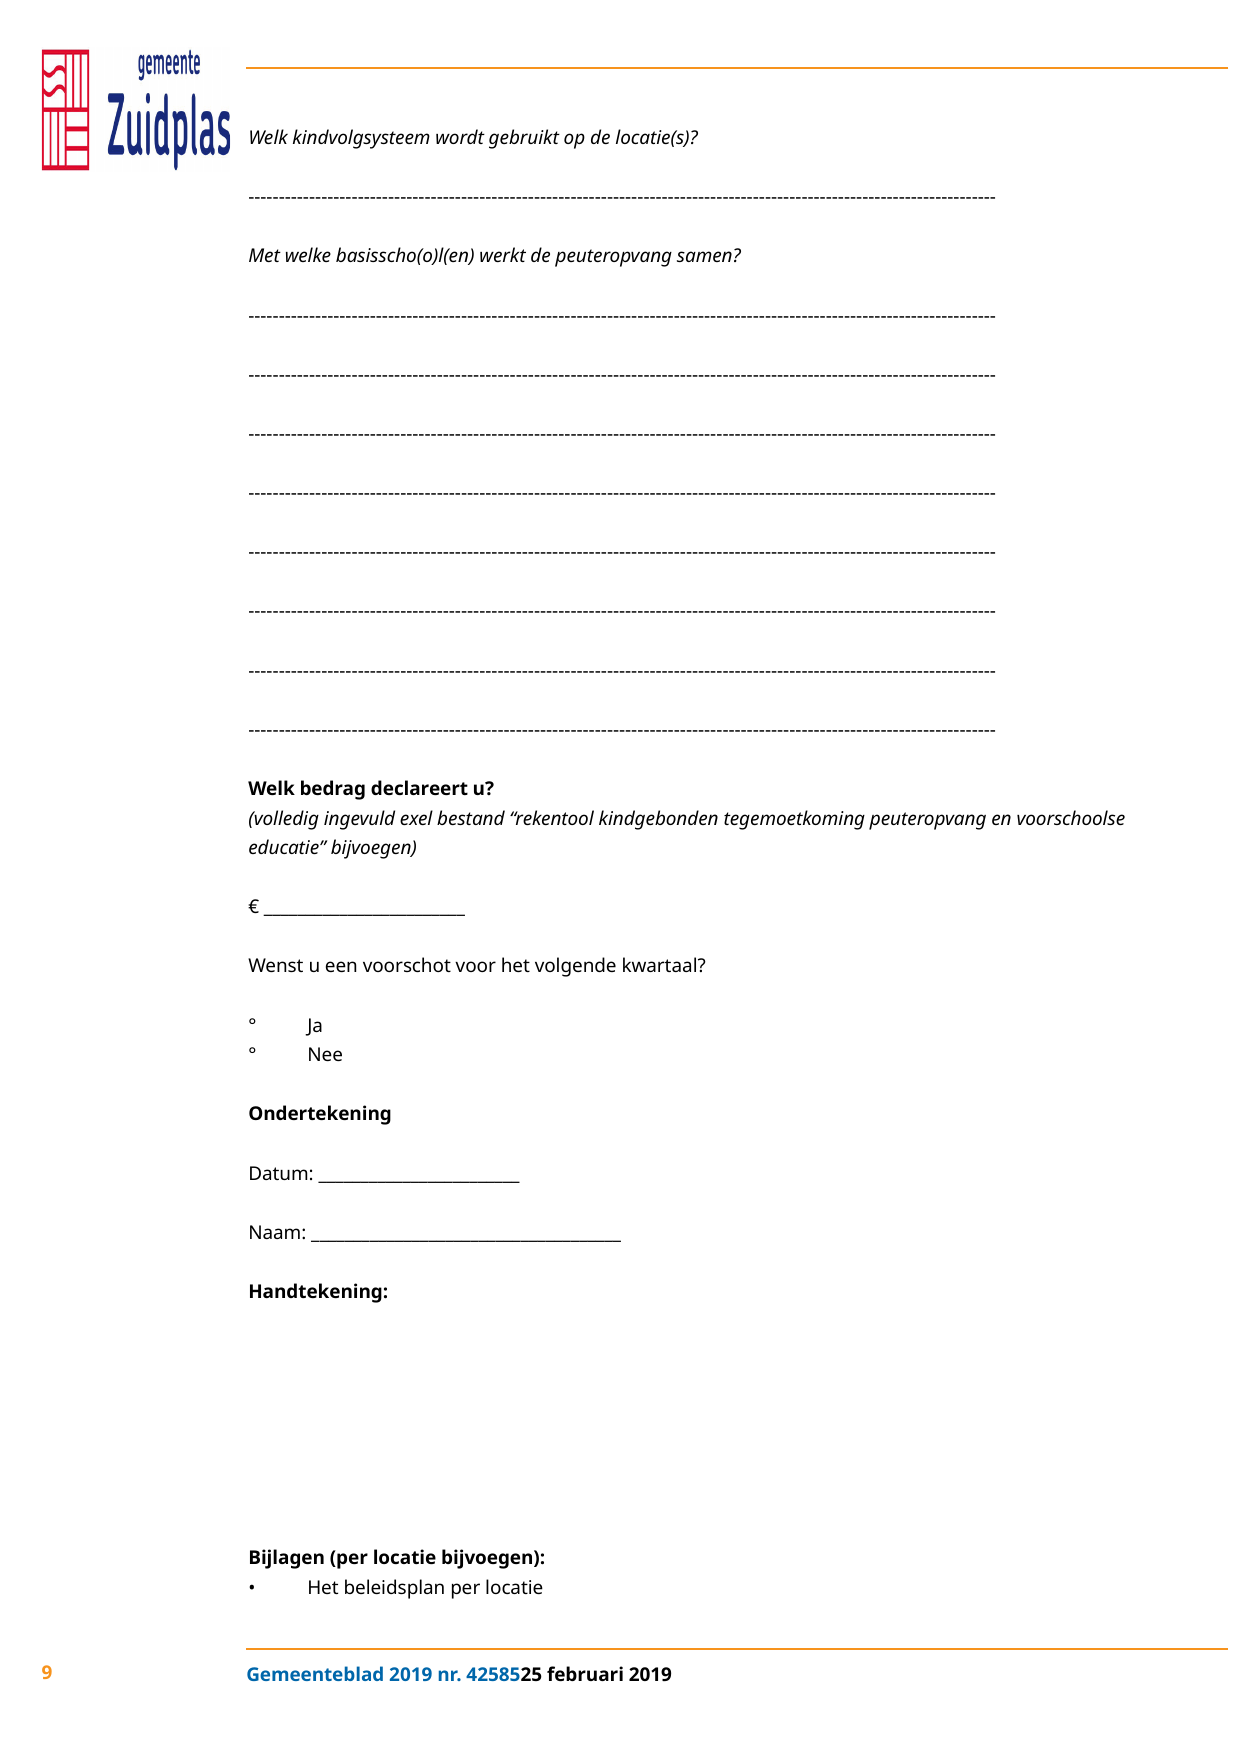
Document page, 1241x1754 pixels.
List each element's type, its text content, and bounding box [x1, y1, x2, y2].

text --------------------------------------------------------------------------------------------------------------------------- [248, 479, 1152, 505]
picture [41, 47, 231, 172]
text --------------------------------------------------------------------------------------------------------------------------- [248, 598, 1152, 623]
text € ________________________ [248, 893, 1152, 919]
text Wenst u een voorschot voor het volgende kwartaal? [248, 953, 1152, 978]
list Ja [248, 1012, 1152, 1038]
text Bijlagen (per locatie bijvoegen): [248, 1544, 1152, 1570]
text --------------------------------------------------------------------------------------------------------------------------- [248, 420, 1152, 446]
text Naam: _____________________________________ [248, 1219, 1152, 1245]
text Met welke basisscho(o)l(en) werkt de peuteropvang samen? [248, 243, 1152, 268]
text Datum: ________________________ [248, 1160, 1152, 1186]
text Welk kindvolgsysteem wordt gebruikt op de locatie(s)? [248, 124, 1152, 150]
text --------------------------------------------------------------------------------------------------------------------------- [248, 302, 1152, 328]
text --------------------------------------------------------------------------------------------------------------------------- [248, 657, 1152, 683]
list Nee [248, 1041, 1152, 1067]
text --------------------------------------------------------------------------------------------------------------------------- [248, 538, 1152, 564]
list Het beleidsplan per locatie [248, 1574, 1152, 1600]
text --------------------------------------------------------------------------------------------------------------------------- [248, 183, 1152, 209]
text Handtekening: [248, 1278, 1152, 1304]
text Welk bedrag declareert u? [248, 775, 1152, 801]
text Ondertekening [248, 1101, 1152, 1126]
text (volledig ingevuld exel bestand “rekentool kindgebonden tegemoetkoming peuteropvang en voorschoolse educatie” bijvoegen) [248, 805, 1152, 860]
text --------------------------------------------------------------------------------------------------------------------------- [248, 361, 1152, 387]
text --------------------------------------------------------------------------------------------------------------------------- [248, 716, 1152, 742]
